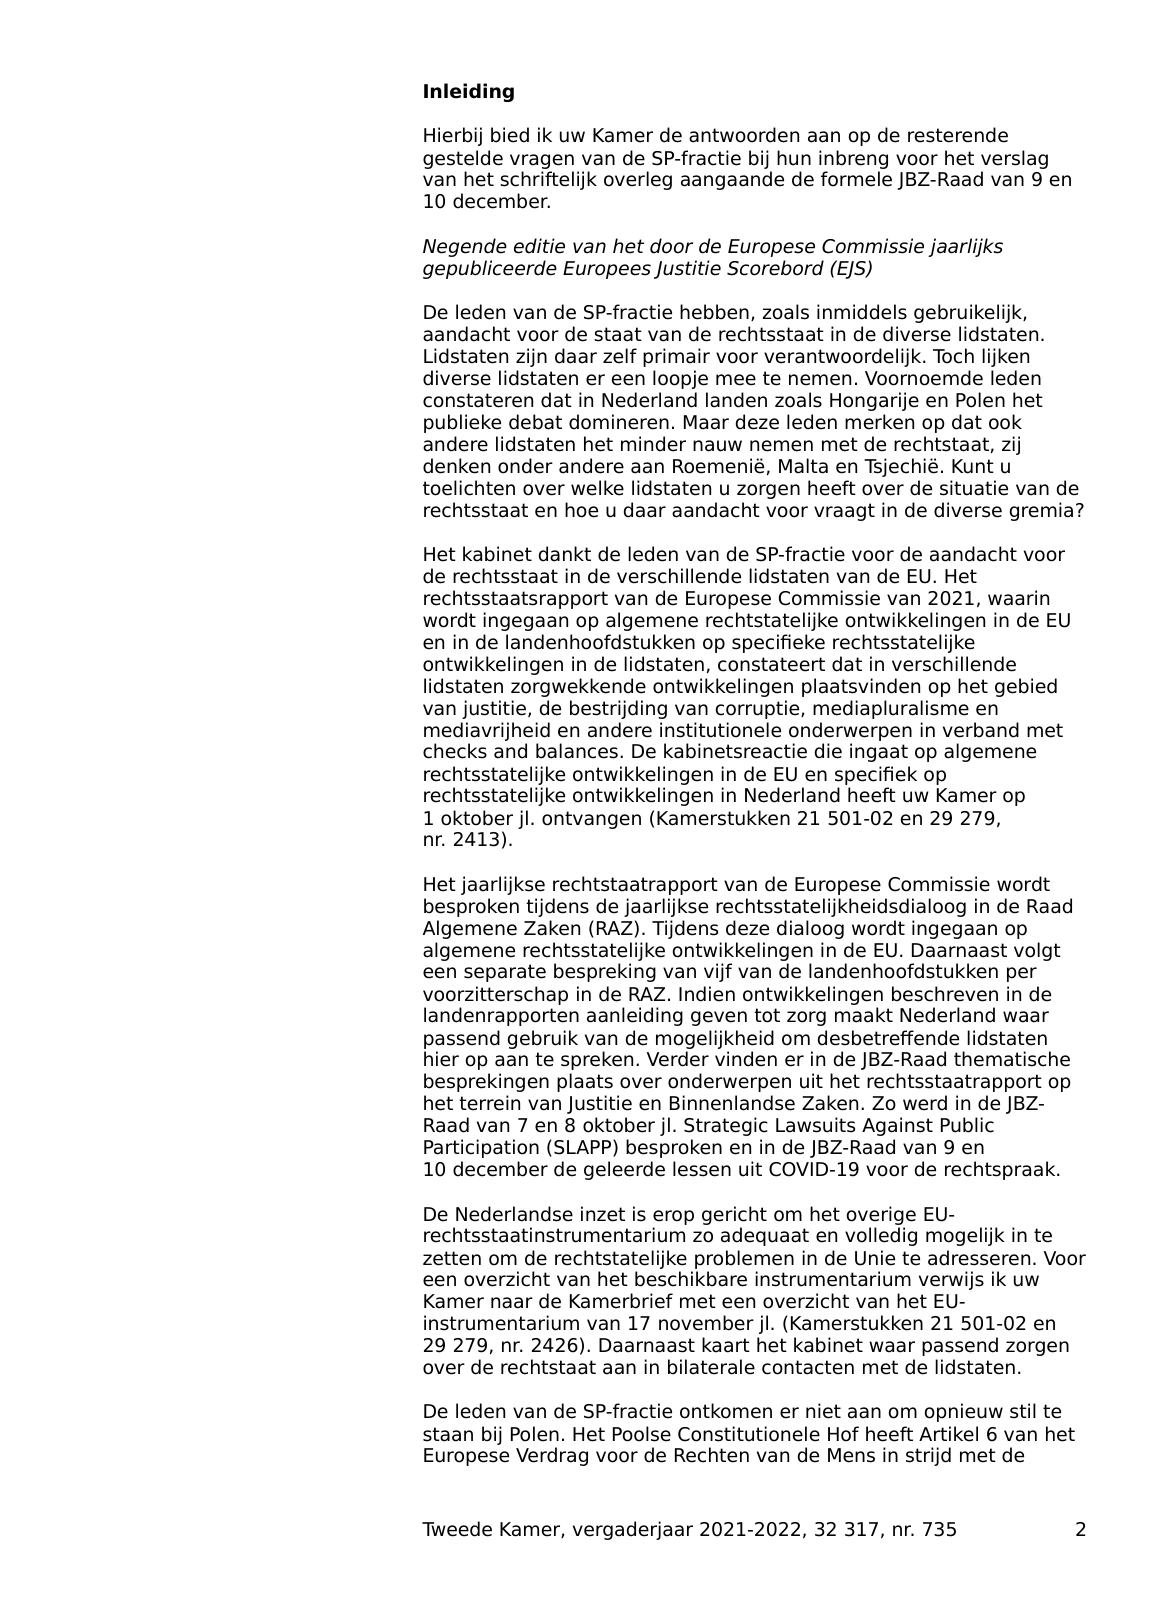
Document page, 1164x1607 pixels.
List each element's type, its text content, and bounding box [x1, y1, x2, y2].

text Het kabinet dankt de leden van de SP-fractie voor de aandacht voor de rechtsstaat in de verschillende lidstaten van de EU. Het rechtsstaatsrapport van de Europese Commissie van 2021, waarin wordt ingegaan op algemene rechtstatelijke ontwikkelingen in de EU en in de landenhoofdstukken op specifieke rechtsstatelijke ontwikkelingen in de lidstaten, constateert dat in verschillende lidstaten zorgwekkende ontwikkelingen plaatsvinden op het gebied van justitie, de bestrijding van corruptie, mediapluralisme en mediavrijheid en andere institutionele onderwerpen in verband met checks and balances. De kabinetsreactie die ingaat op algemene rechtsstatelijke ontwikkelingen in de EU en specifiek op rechtsstatelijke ontwikkelingen in Nederland heeft uw Kamer op 1 oktober jl. ontvangen (Kamerstukken 21 501-02 en 29 279, nr. 2413). [422, 544, 1087, 851]
text De leden van de SP-fractie ontkomen er niet aan om opnieuw stil te staan bij Polen. Het Poolse Constitutionele Hof heeft Artikel 6 van het Europese Verdrag voor de Rechten van de Mens in strijd met de [422, 1401, 1087, 1467]
text De Nederlandse inzet is erop gericht om het overige EU-rechtsstaatinstrumentarium zo adequaat en volledig mogelijk in te zetten om de rechtstatelijke problemen in de Unie te adresseren. Voor een overzicht van het beschikbare instrumentarium verwijs ik uw Kamer naar de Kamerbrief met een overzicht van het EU-instrumentarium van 17 november jl. (Kamerstukken 21 501-02 en 29 279, nr. 2426). Daarnaast kaart het kabinet waar passend zorgen over de rechtstaat aan in bilaterale contacten met de lidstaten. [422, 1203, 1087, 1379]
text Het jaarlijkse rechtstaatrapport van de Europese Commissie wordt besproken tijdens de jaarlijkse rechtsstatelijkheidsdialoog in de Raad Algemene Zaken (RAZ). Tijdens deze dialoog wordt ingegaan op algemene rechtsstatelijke ontwikkelingen in de EU. Daarnaast volgt een separate bespreking van vijf van de landenhoofdstukken per voorzitterschap in de RAZ. Indien ontwikkelingen beschreven in de landenrapporten aanleiding geven tot zorg maakt Nederland waar passend gebruik van de mogelijkheid om desbetreffende lidstaten hier op aan te spreken. Verder vinden er in de JBZ-Raad thematische besprekingen plaats over onderwerpen uit het rechtsstaatrapport op het terrein van Justitie en Binnenlandse Zaken. Zo werd in de JBZ-Raad van 7 en 8 oktober jl. Strategic Lawsuits Against Public Participation (SLAPP) besproken en in de JBZ-Raad van 9 en 10 december de geleerde lessen uit COVID-19 voor de rechtspraak. [422, 873, 1087, 1181]
text De leden van de SP-fractie hebben, zoals inmiddels gebruikelijk, aandacht voor de staat van de rechtsstaat in de diverse lidstaten. Lidstaten zijn daar zelf primair voor verantwoordelijk. Toch lijken diverse lidstaten er een loopje mee te nemen. Voornoemde leden constateren dat in Nederland landen zoals Hongarije en Polen het publieke debat domineren. Maar deze leden merken op dat ook andere lidstaten het minder nauw nemen met de rechtstaat, zij denken onder andere aan Roemenië, Malta en Tsjechië. Kunt u toelichten over welke lidstaten u zorgen heeft over de situatie van de rechtsstaat en hoe u daar aandacht voor vraagt in de diverse gremia? [422, 302, 1087, 521]
subtitle Negende editie van het door de Europese Commissie jaarlijks gepubliceerde Europees Justitie Scorebord (EJS) [422, 236, 1087, 279]
subtitle Inleiding [422, 81, 1087, 103]
text Hierbij bied ik uw Kamer de antwoorden aan op de resterende gestelde vragen van de SP-fractie bij hun inbreng voor het verslag van het schriftelijk overleg aangaande de formele JBZ-Raad van 9 en 10 december. [422, 125, 1087, 213]
